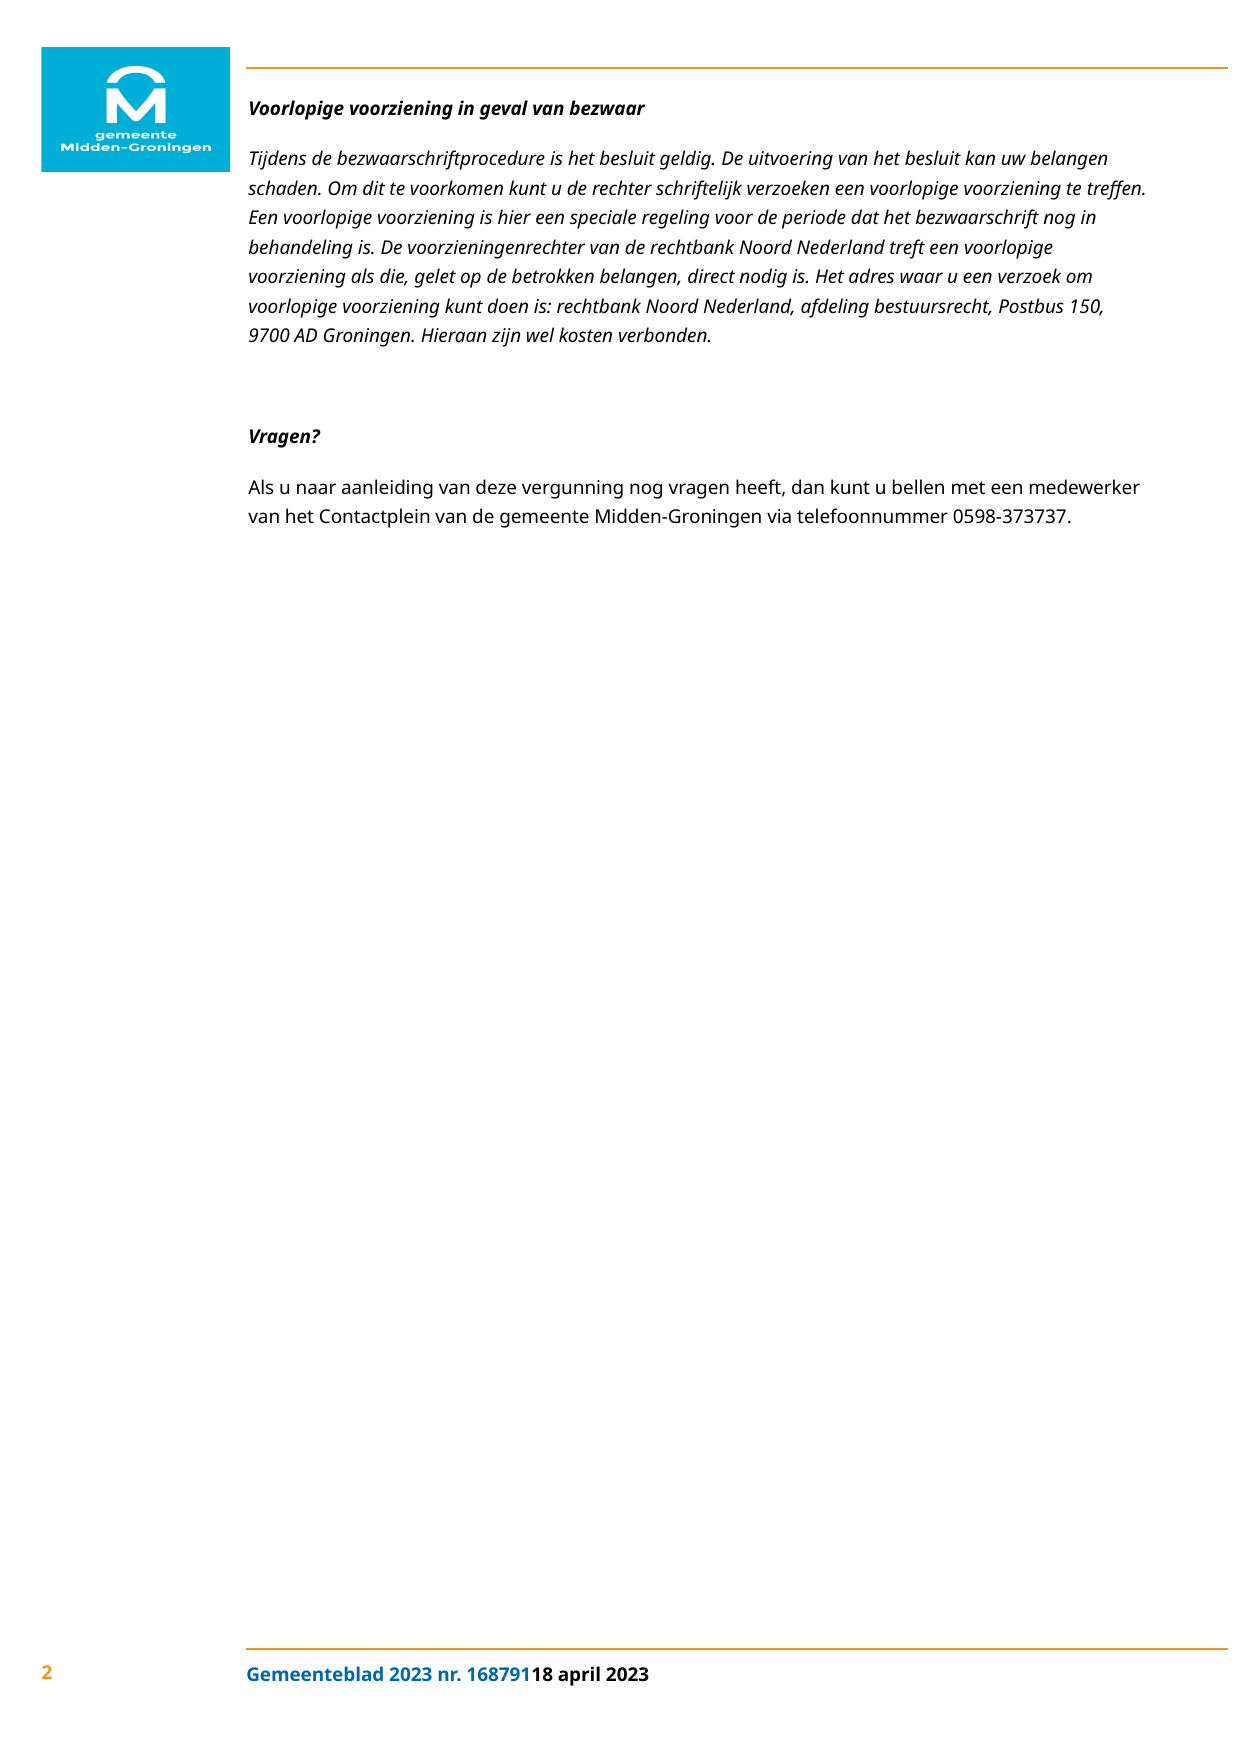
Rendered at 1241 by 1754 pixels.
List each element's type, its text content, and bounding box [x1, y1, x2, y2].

text Vragen? [248, 423, 1152, 449]
picture [184, 146, 190, 153]
text Als u naar aanleiding van deze vergunning nog vragen heeft, dan kunt u bellen met een medewerker van het Contactplein van de gemeente Midden-Groningen via telefoonnummer 0598-373737. [248, 474, 1152, 529]
picture [108, 66, 164, 82]
picture [107, 89, 165, 122]
text Tijdens de bezwaarschriftprocedure is het besluit geldig. De uitvoering van het besluit kan uw belangen schaden. Om dit te voorkomen kunt u de rechter schriftelijk verzoeken een voorlopige voorziening te treffen. Een voorlopige voorziening is hier een speciale regeling voor de periode dat het bezwaarschrift nog in behandeling is. De voorzieningenrechter van de rechtbank Noord Nederland treft een voorlopige voorziening als die, gelet op de betrokken belangen, direct nodig is. Het adres waar u een verzoek om voorlopige voorziening kunt doen is: rechtbank Noord Nederland, afdeling bestuursrecht, Postbus 150, 9700 AD Groningen. Hieraan zijn wel kosten verbonden. [248, 145, 1152, 348]
text Voorlopige voorziening in geval van bezwaar [248, 95, 1152, 121]
